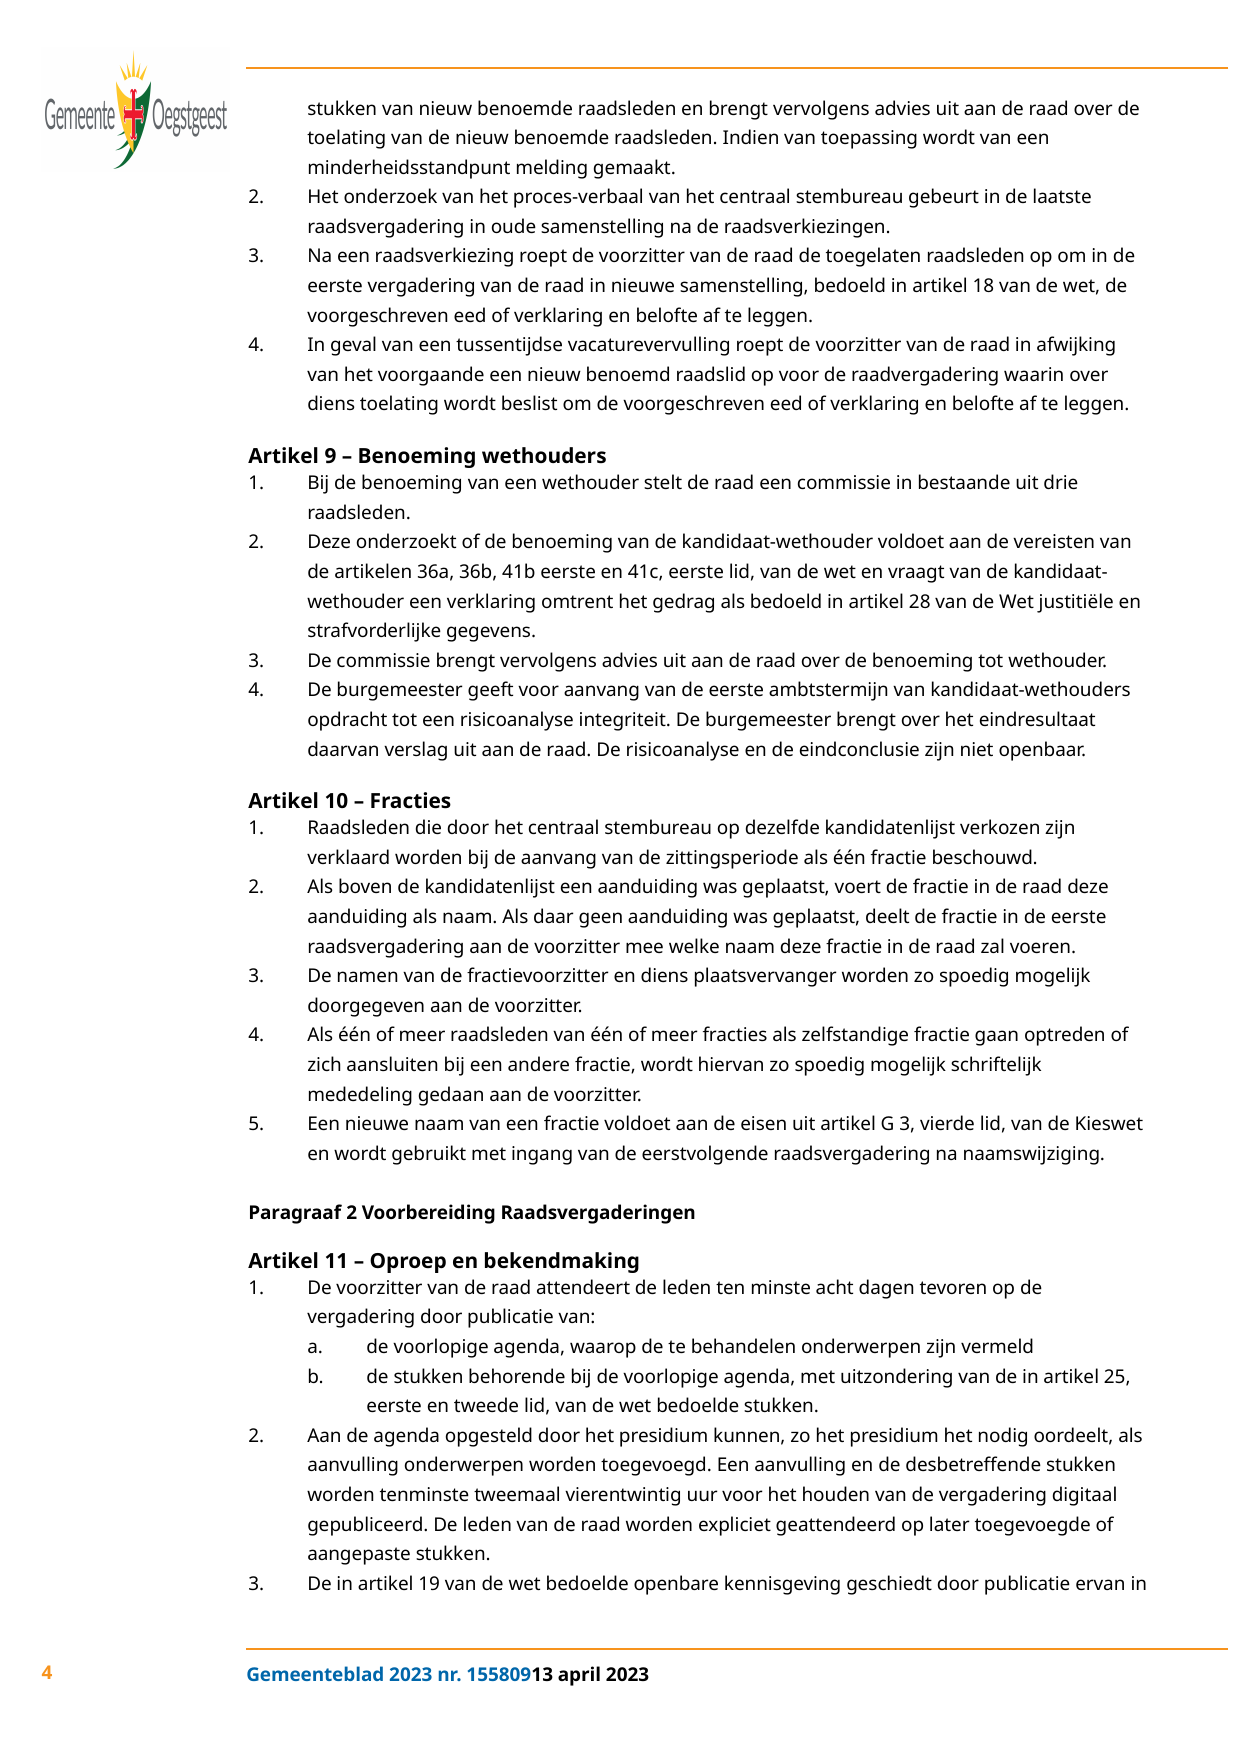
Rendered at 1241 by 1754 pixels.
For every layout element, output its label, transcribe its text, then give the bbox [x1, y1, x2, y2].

text Artikel 10 – Fracties [248, 786, 1152, 814]
list Als boven de kandidatenlijst een aanduiding was geplaatst, voert de fractie in de raad deze aanduiding als naam. Als daar geen aanduiding was geplaatst, deelt de fractie in de eerste raadsvergadering aan de voorzitter mee welke naam deze fractie in de raad zal voeren. [248, 874, 1152, 959]
text Artikel 9 – Benoeming wethouders [248, 441, 1152, 469]
text Artikel 11 – Oproep en bekendmaking [248, 1246, 1152, 1274]
list de voorlopige agenda, waarop de te behandelen onderwerpen zijn vermeld [307, 1333, 1152, 1359]
list In geval van een tussentijdse vacaturevervulling roept de voorzitter van de raad in afwijking van het voorgaande een nieuw benoemd raadslid op voor de raadvergadering waarin over diens toelating wordt beslist om de voorgeschreven eed of verklaring en belofte af te leggen. [248, 331, 1152, 416]
list Bij de benoeming van een wethouder stelt de raad een commissie in bestaande uit drie raadsleden. [248, 469, 1152, 525]
list De in artikel 19 van de wet bedoelde openbare kennisgeving geschiedt door publicatie ervan in [248, 1570, 1152, 1596]
list Een nieuwe naam van een fractie voldoet aan de eisen uit artikel G 3, vierde lid, van de Kieswet en wordt gebruikt met ingang van de eerstvolgende raadsvergadering na naamswijziging. [248, 1110, 1152, 1166]
list Raadsleden die door het centraal stembureau op dezelfde kandidatenlijst verkozen zijn verklaard worden bij de aanvang van de zittingsperiode als één fractie beschouwd. [248, 814, 1152, 870]
list stukken van nieuw benoemde raadsleden en brengt vervolgens advies uit aan de raad over de toelating van de nieuw benoemde raadsleden. Indien van toepassing wordt van een minderheidsstandpunt melding gemaakt. [248, 95, 1152, 180]
list De commissie brengt vervolgens advies uit aan de raad over de benoeming tot wethouder. [248, 647, 1152, 673]
list De voorzitter van de raad attendeert de leden ten minste acht dagen tevoren op de vergadering door publicatie van: [248, 1274, 1152, 1329]
list Aan de agenda opgesteld door het presidium kunnen, zo het presidium het nodig oordeelt, als aanvulling onderwerpen worden toegevoegd. Een aanvulling en de desbetreffende stukken worden tenminste tweemaal vierentwintig uur voor het houden van de vergadering digitaal gepubliceerd. De leden van de raad worden expliciet geattendeerd op later toegevoegde of aangepaste stukken. [248, 1422, 1152, 1566]
list Als één of meer raadsleden van één of meer fracties als zelfstandige fractie gaan optreden of zich aansluiten bij een andere fractie, wordt hiervan zo spoedig mogelijk schriftelijk mededeling gedaan aan de voorzitter. [248, 1022, 1152, 1107]
text Paragraaf 2 Voorbereiding Raadsvergaderingen [248, 1199, 1152, 1225]
list De burgemeester geeft voor aanvang van de eerste ambtstermijn van kandidaat-wethouders opdracht tot een risicoanalyse integriteit. De burgemeester brengt over het eindresultaat daarvan verslag uit aan de raad. De risicoanalyse en de eindconclusie zijn niet openbaar. [248, 677, 1152, 761]
list Het onderzoek van het proces-verbaal van het centraal stembureau gebeurt in de laatste raadsvergadering in oude samenstelling na de raadsverkiezingen. [248, 183, 1152, 239]
list de stukken behorende bij de voorlopige agenda, met uitzondering van de in artikel 25, eerste en tweede lid, van de wet bedoelde stukken. [307, 1363, 1152, 1418]
picture [41, 47, 231, 172]
list Na een raadsverkiezing roept de voorzitter van de raad de toegelaten raadsleden op om in de eerste vergadering van de raad in nieuwe samenstelling, bedoeld in artikel 18 van de wet, de voorgeschreven eed of verklaring en belofte af te leggen. [248, 243, 1152, 328]
list De namen van de fractievoorzitter en diens plaatsvervanger worden zo spoedig mogelijk doorgegeven aan de voorzitter. [248, 962, 1152, 1018]
list Deze onderzoekt of de benoeming van de kandidaat-wethouder voldoet aan de vereisten van de artikelen 36a, 36b, 41b eerste en 41c, eerste lid, van de wet en vraagt van de kandidaat-wethouder een verklaring omtrent het gedrag als bedoeld in artikel 28 van de Wet justitiële en strafvorderlijke gegevens. [248, 529, 1152, 643]
